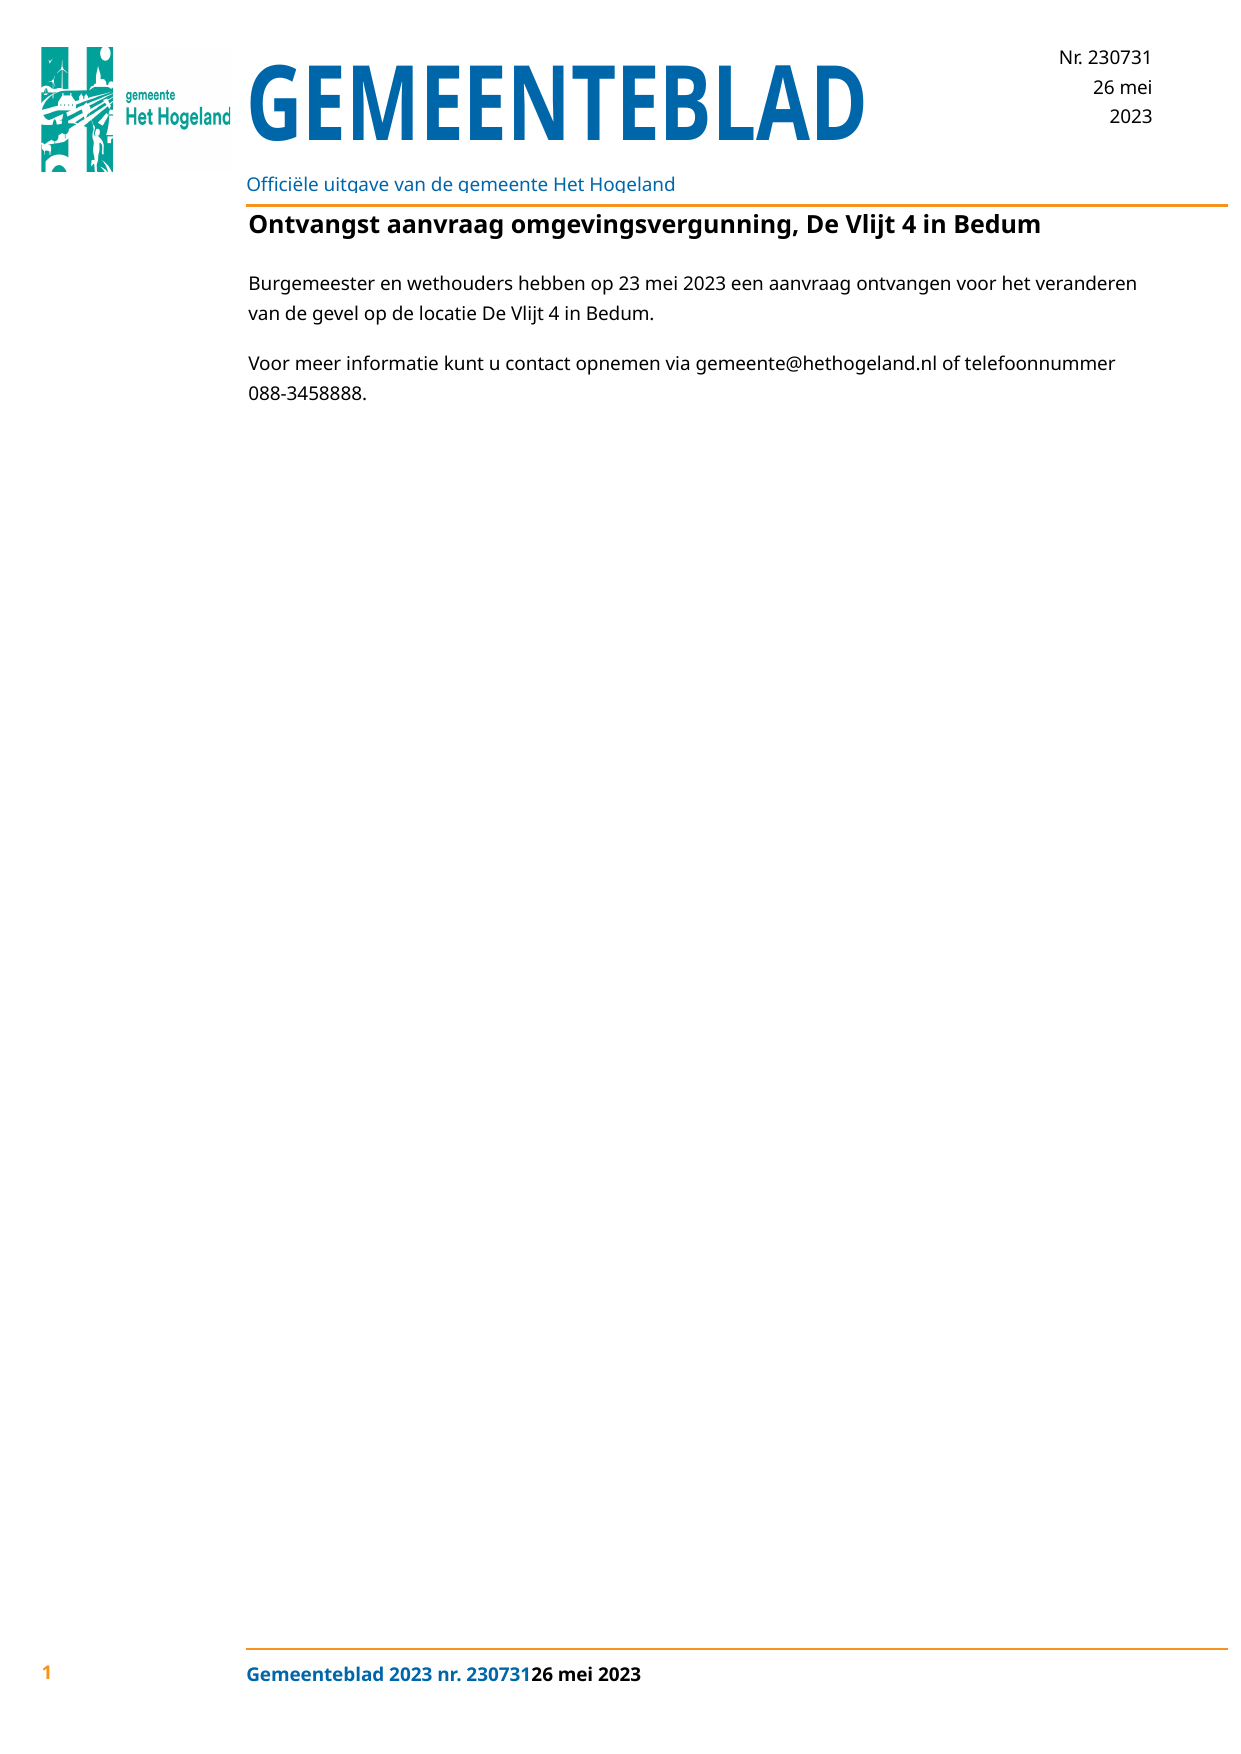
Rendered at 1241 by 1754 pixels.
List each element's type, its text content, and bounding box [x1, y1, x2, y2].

text Ontvangst aanvraag omgevingsvergunning, De Vlijt 4 in Bedum [248, 207, 1152, 241]
picture [41, 47, 231, 172]
text Voor meer informatie kunt u contact opnemen via gemeente@hethogeland.nl of telefoonnummer 088-3458888. [248, 350, 1152, 406]
text Burgemeester en wethouders hebben op 23 mei 2023 een aanvraag ontvangen voor het veranderen van de gevel op de locatie De Vlijt 4 in Bedum. [248, 270, 1152, 326]
